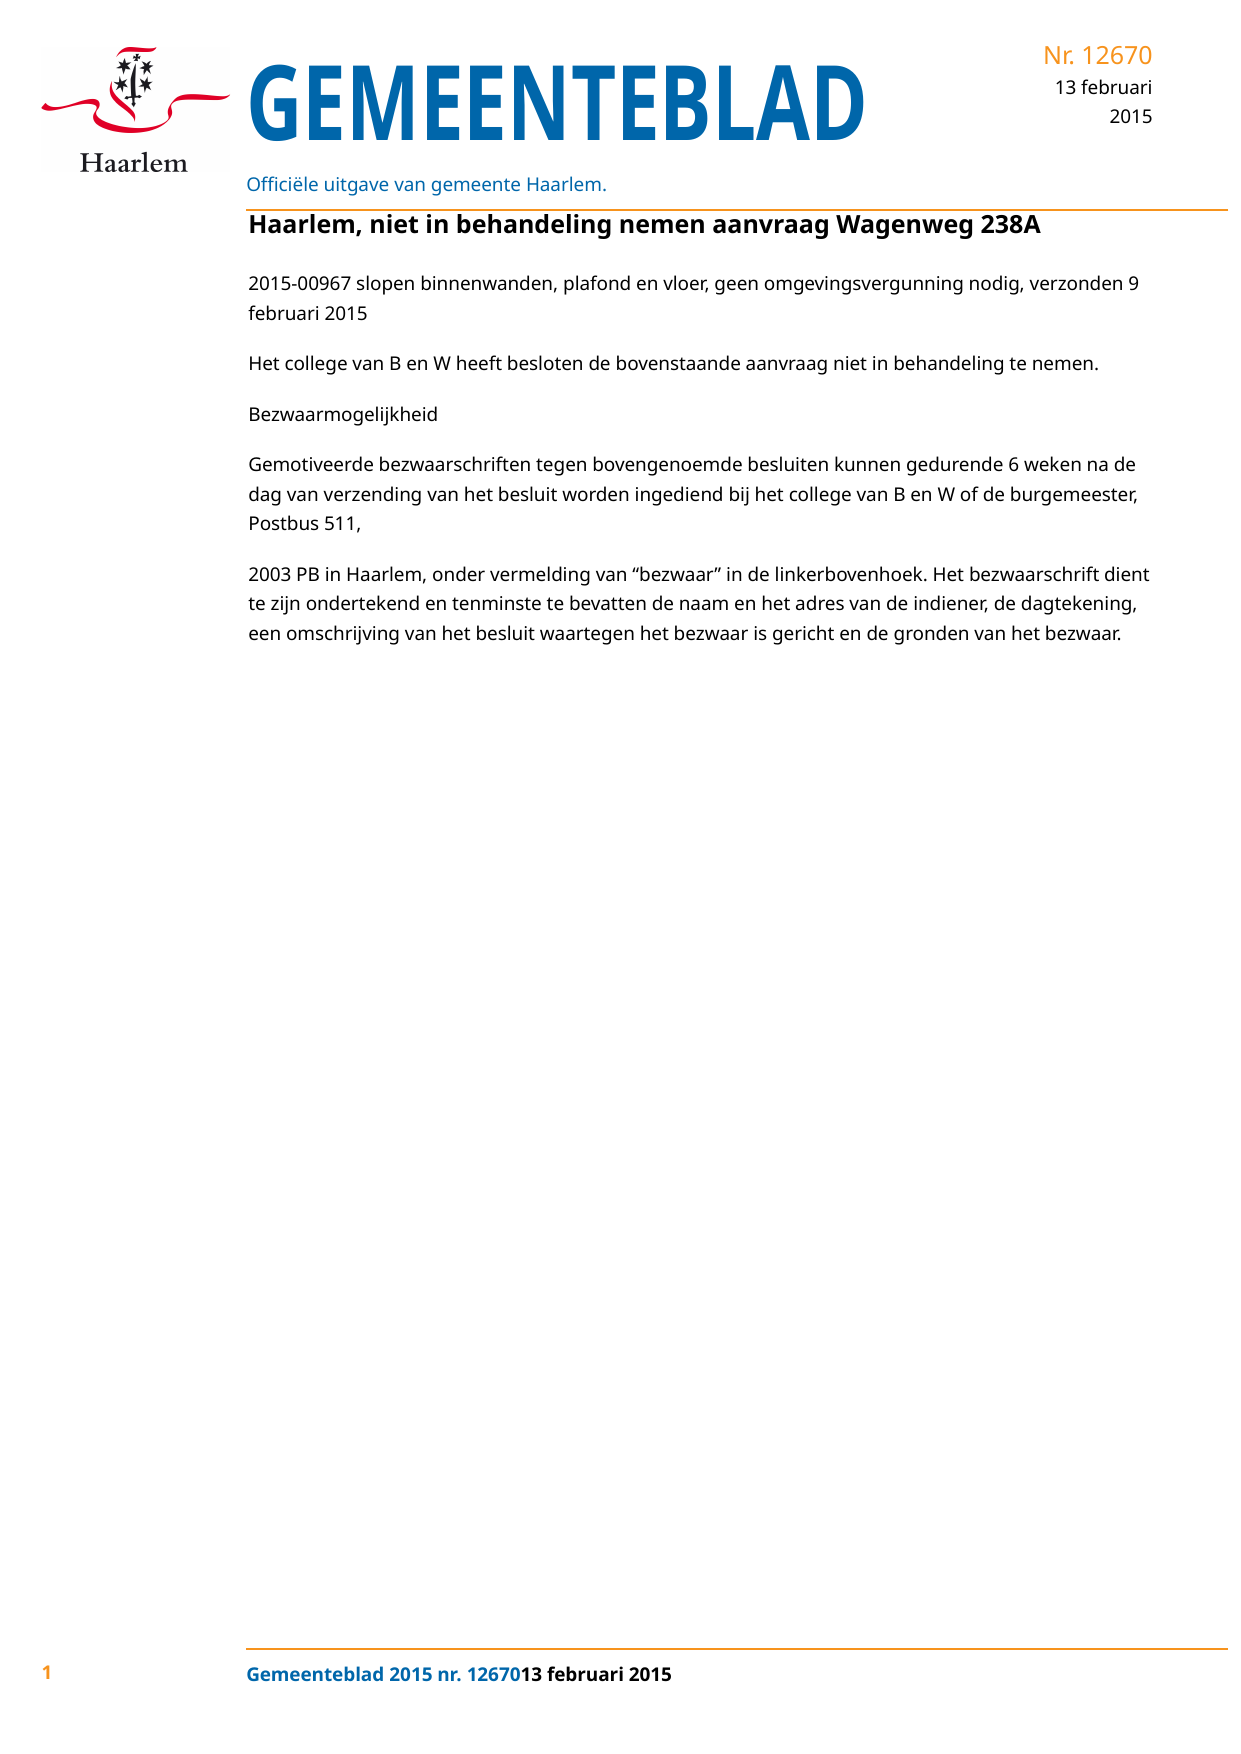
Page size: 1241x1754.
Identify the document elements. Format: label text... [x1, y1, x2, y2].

text 2003 PB in Haarlem, onder vermelding van “bezwaar” in de linkerbovenhoek. Het bezwaarschrift dient te zijn ondertekend en tenminste te bevatten de naam en het adres van de indiener, de dagtekening, een omschrijving van het besluit waartegen het bezwaar is gericht en de gronden van het bezwaar. [248, 561, 1152, 646]
text Het college van B en W heeft besloten de bovenstaande aanvraag niet in behandeling te nemen. [248, 350, 1152, 376]
picture [41, 47, 231, 172]
text Gemotiveerde bezwaarschriften tegen bovengenoemde besluiten kunnen gedurende 6 weken na de dag van verzending van het besluit worden ingediend bij het college van B en W of de burgemeester, Postbus 511, [248, 451, 1152, 536]
text Haarlem, niet in behandeling nemen aanvraag Wagenweg 238A [248, 211, 1152, 241]
text Bezwaarmogelijkheid [248, 401, 1152, 426]
text 2015-00967 slopen binnenwanden, plafond en vloer, geen omgevingsvergunning nodig, verzonden 9 februari 2015 [248, 270, 1152, 326]
